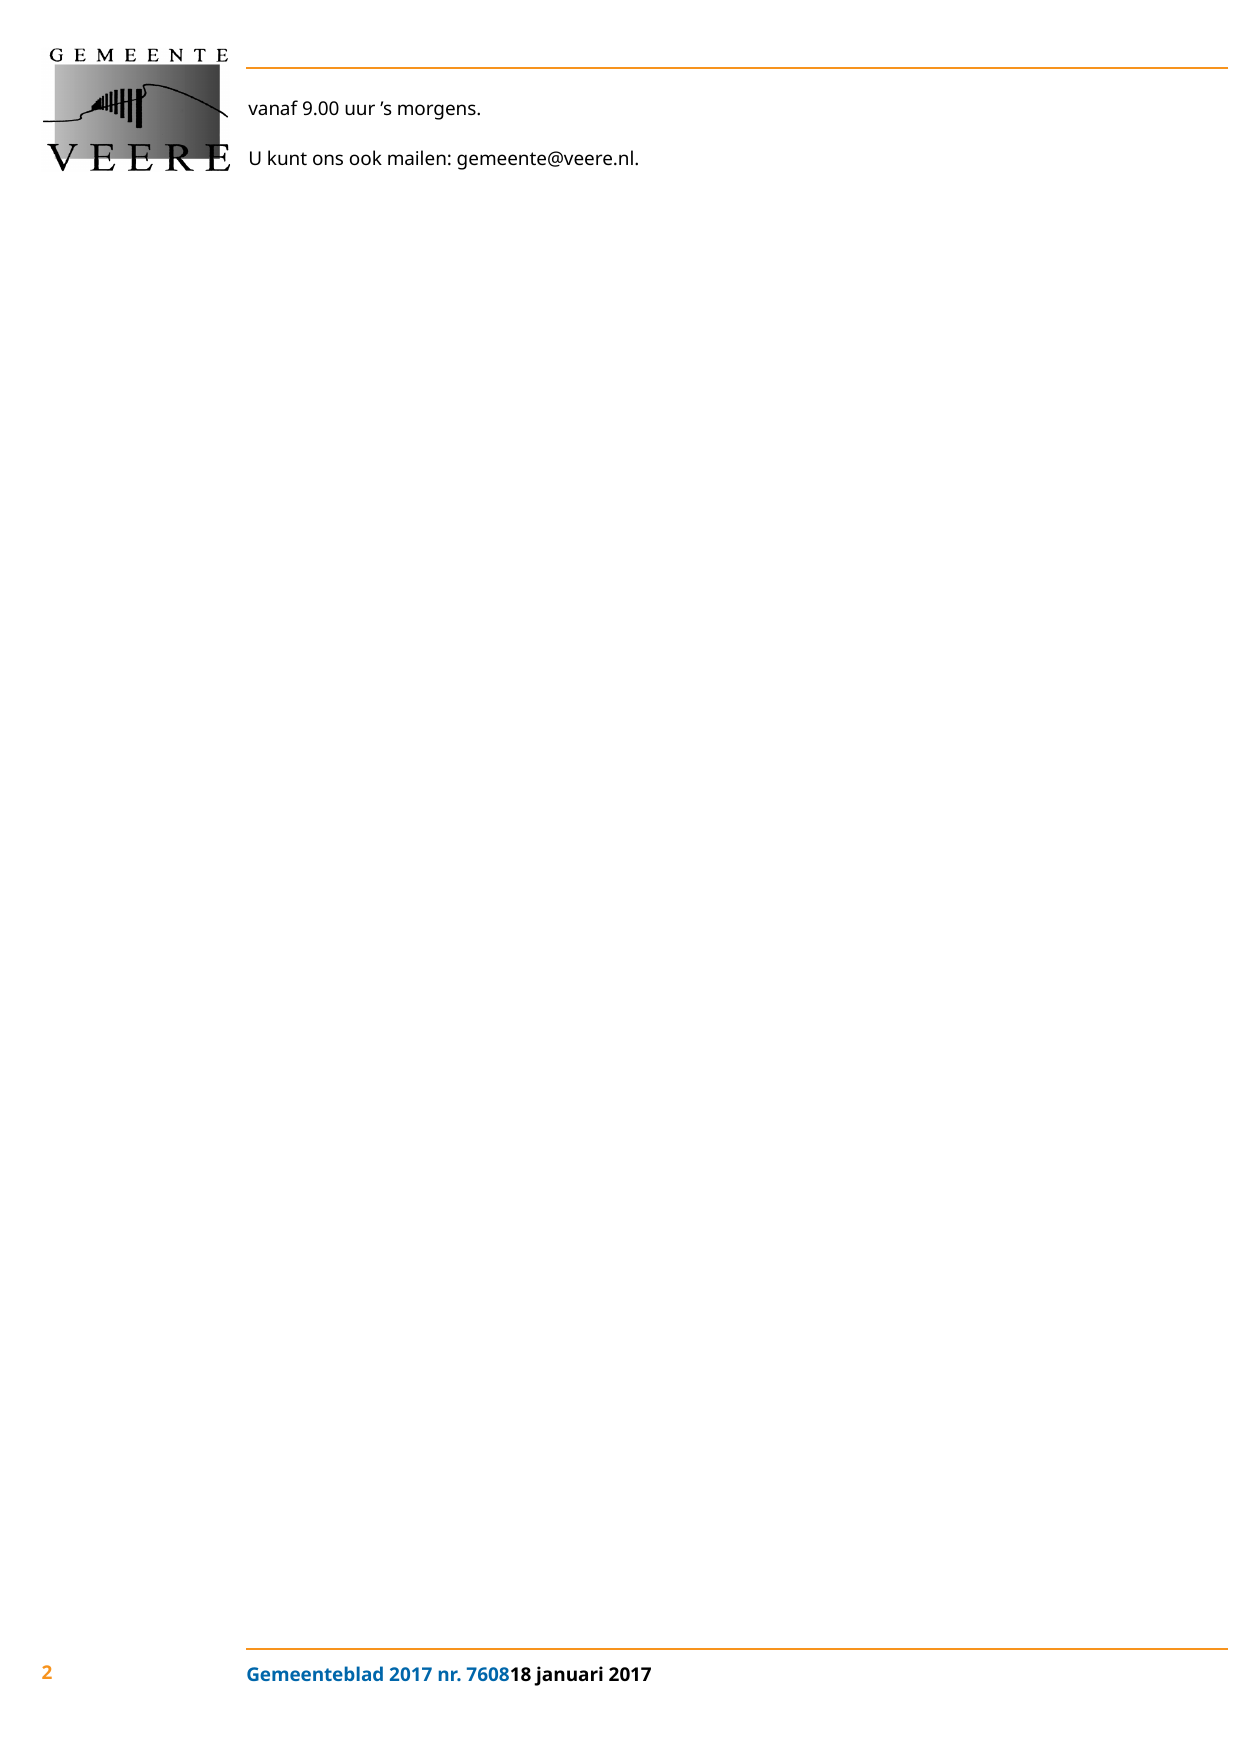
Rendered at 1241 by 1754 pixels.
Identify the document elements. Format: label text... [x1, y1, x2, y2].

text vanaf 9.00 uur ’s morgens. [248, 95, 1152, 121]
text U kunt ons ook mailen: gemeente@veere.nl. [248, 145, 1152, 171]
picture [41, 47, 231, 172]
